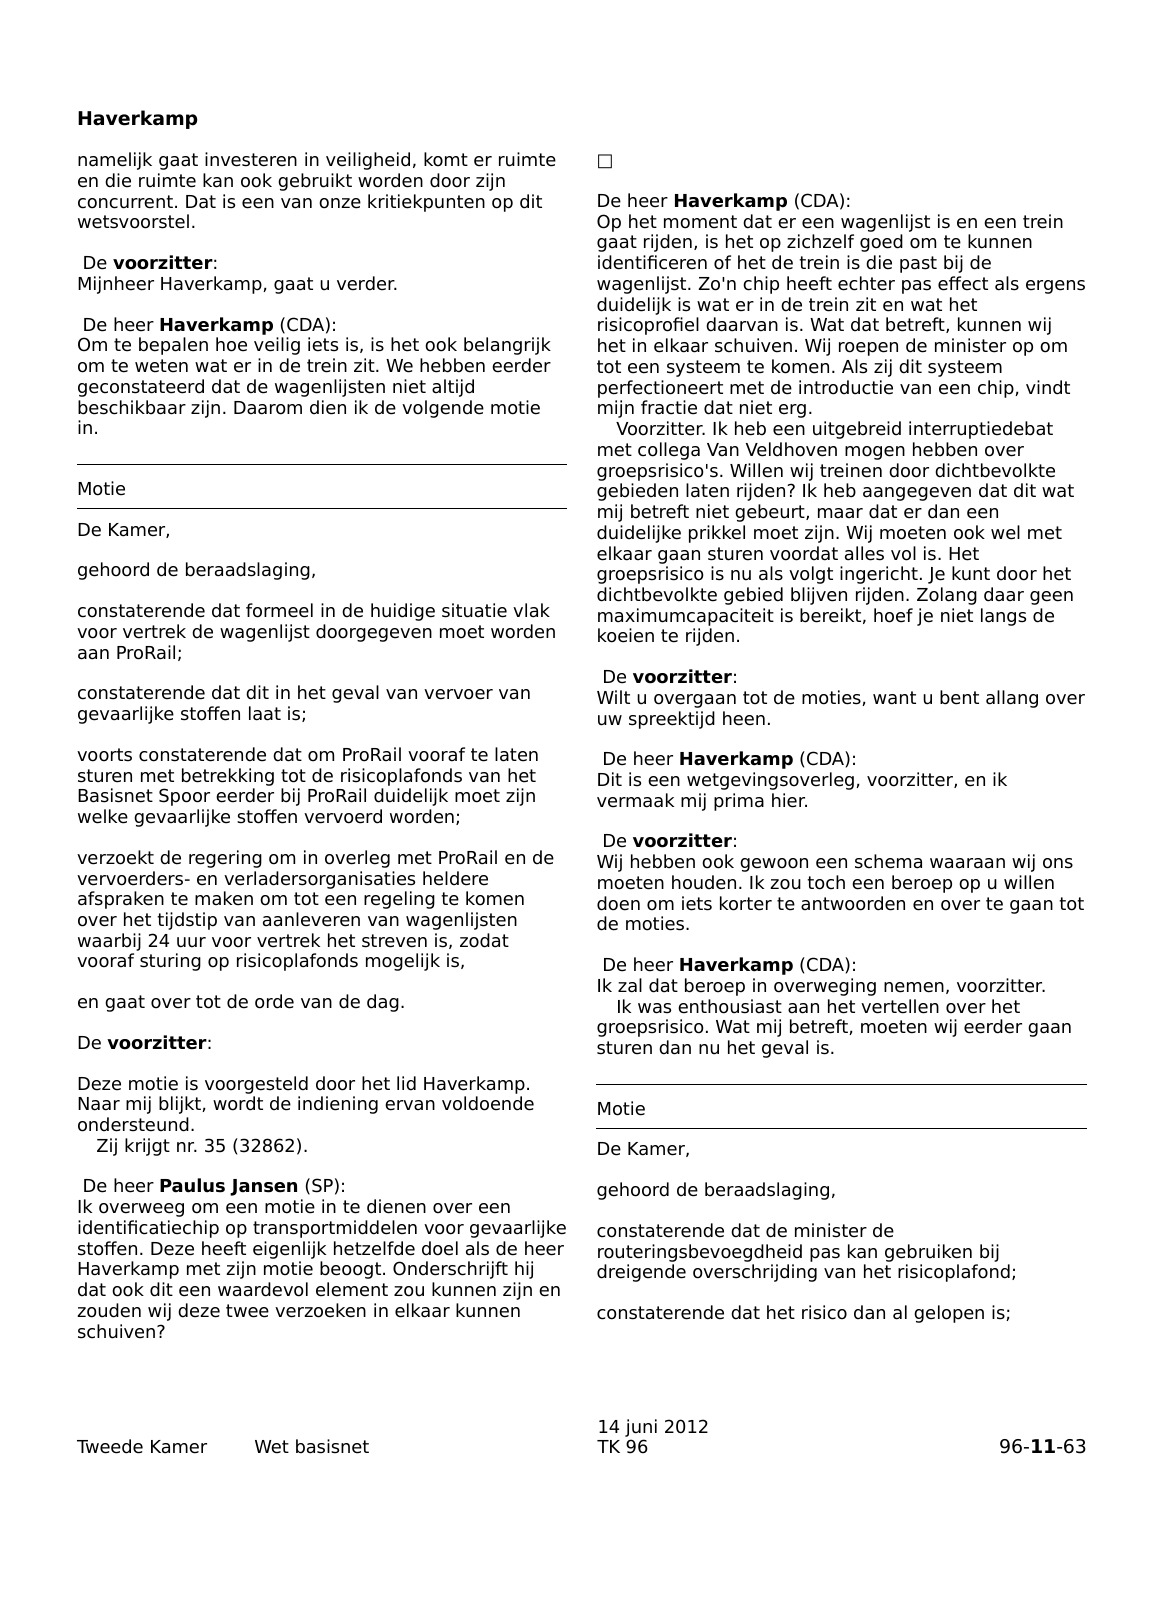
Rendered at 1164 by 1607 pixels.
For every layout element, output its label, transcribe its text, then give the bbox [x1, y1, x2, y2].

text Motie [596, 1098, 1087, 1119]
text De heer Haverkamp (CDA): [596, 191, 1087, 212]
text Wilt u overgaan tot de moties, want u bent allang over uw spreektijd heen. [596, 688, 1087, 729]
text De voorzitter: [596, 831, 1087, 852]
text □ [596, 150, 1087, 171]
text Ik overweeg om een motie in te dienen over een identificatiechip op transportmiddelen voor gevaarlijke stoffen. Deze heeft eigenlijk hetzelfde doel als de heer Haverkamp met zijn motie beoogt. Onderschrijft hij dat ook dit een waardevol element zou kunnen zijn en zouden wij deze twee verzoeken in elkaar kunnen schuiven? [77, 1197, 567, 1342]
text constaterende dat het risico dan al gelopen is; [596, 1303, 1087, 1324]
text Deze motie is voorgesteld door het lid Haverkamp. Naar mij blijkt, wordt de indiening ervan voldoende ondersteund. [77, 1073, 567, 1136]
text constaterende dat formeel in de huidige situatie vlak voor vertrek de wagenlijst doorgegeven moet worden aan ProRail; [77, 601, 567, 663]
text Zij krijgt nr. 35 (32862). [77, 1136, 567, 1156]
text en gaat over tot de orde van de dag. [77, 992, 567, 1013]
text De voorzitter: [596, 667, 1087, 688]
text De heer Haverkamp (CDA): [596, 749, 1087, 770]
text voorts constaterende dat om ProRail vooraf te laten sturen met betrekking tot de risicoplafonds van het Basisnet Spoor eerder bij ProRail duidelijk moet zijn welke gevaarlijke stoffen vervoerd worden; [77, 745, 567, 828]
text Dit is een wetgevingsoverleg, voorzitter, en ik vermaak mij prima hier. [596, 770, 1087, 811]
text constaterende dat dit in het geval van vervoer van gevaarlijke stoffen laat is; [77, 683, 567, 725]
text constaterende dat de minister de routeringsbevoegdheid pas kan gebruiken bij dreigende overschrijding van het risicoplafond; [596, 1221, 1087, 1283]
text Motie [77, 479, 567, 499]
text gehoord de beraadslaging, [596, 1180, 1087, 1201]
text Ik zal dat beroep in overweging nemen, voorzitter. [596, 976, 1087, 996]
text verzoekt de regering om in overleg met ProRail en de vervoerders- en verladersorganisaties heldere afspraken te maken om tot een regeling te komen over het tijdstip van aanleveren van wagenlijsten waarbij 24 uur voor vertrek het streven is, zodat vooraf sturing op risicoplafonds mogelijk is, [77, 848, 567, 972]
text Om te bepalen hoe veilig iets is, is het ook belangrijk om te weten wat er in de trein zit. We hebben eerder geconstateerd dat de wagenlijsten niet altijd beschikbaar zijn. Daarom dien ik de volgende motie in. [77, 335, 567, 439]
text Mijnheer Haverkamp, gaat u verder. [77, 274, 567, 294]
text De heer Haverkamp (CDA): [596, 955, 1087, 976]
text De heer Paulus Jansen (SP): [77, 1176, 567, 1197]
text Voorzitter. Ik heb een uitgebreid interruptiedebat met collega Van Veldhoven mogen hebben over groepsrisico's. Willen wij treinen door dichtbevolkte gebieden laten rijden? Ik heb aangegeven dat dit wat mij betreft niet gebeurt, maar dat er dan een duidelijke prikkel moet zijn. Wij moeten ook wel met elkaar gaan sturen voordat alles vol is. Het groepsrisico is nu als volgt ingericht. Je kunt door het dichtbevolkte gebied blijven rijden. Zolang daar geen maximumcapaciteit is bereikt, hoef je niet langs de koeien te rijden. [596, 419, 1087, 647]
text De Kamer, [77, 519, 567, 540]
text De Kamer, [596, 1139, 1087, 1160]
text De voorzitter: [77, 1033, 567, 1053]
text De heer Haverkamp (CDA): [77, 314, 567, 335]
text gehoord de beraadslaging, [77, 560, 567, 581]
text namelijk gaat investeren in veiligheid, komt er ruimte en die ruimte kan ook gebruikt worden door zijn concurrent. Dat is een van onze kritiekpunten op dit wetsvoorstel. [77, 150, 567, 233]
text Ik was enthousiast aan het vertellen over het groepsrisico. Wat mij betreft, moeten wij eerder gaan sturen dan nu het geval is. [596, 996, 1087, 1059]
text De voorzitter: [77, 253, 567, 274]
text Wij hebben ook gewoon een schema waaraan wij ons moeten houden. Ik zou toch een beroep op u willen doen om iets korter te antwoorden en over te gaan tot de moties. [596, 852, 1087, 935]
text Op het moment dat er een wagenlijst is en een trein gaat rijden, is het op zichzelf goed om te kunnen identificeren of het de trein is die past bij de wagenlijst. Zo'n chip heeft echter pas effect als ergens duidelijk is wat er in de trein zit en wat het risicoprofiel daarvan is. Wat dat betreft, kunnen wij het in elkaar schuiven. Wij roepen de minister op om tot een systeem te komen. Als zij dit systeem perfectioneert met de introductie van een chip, vindt mijn fractie dat niet erg. [596, 212, 1087, 419]
